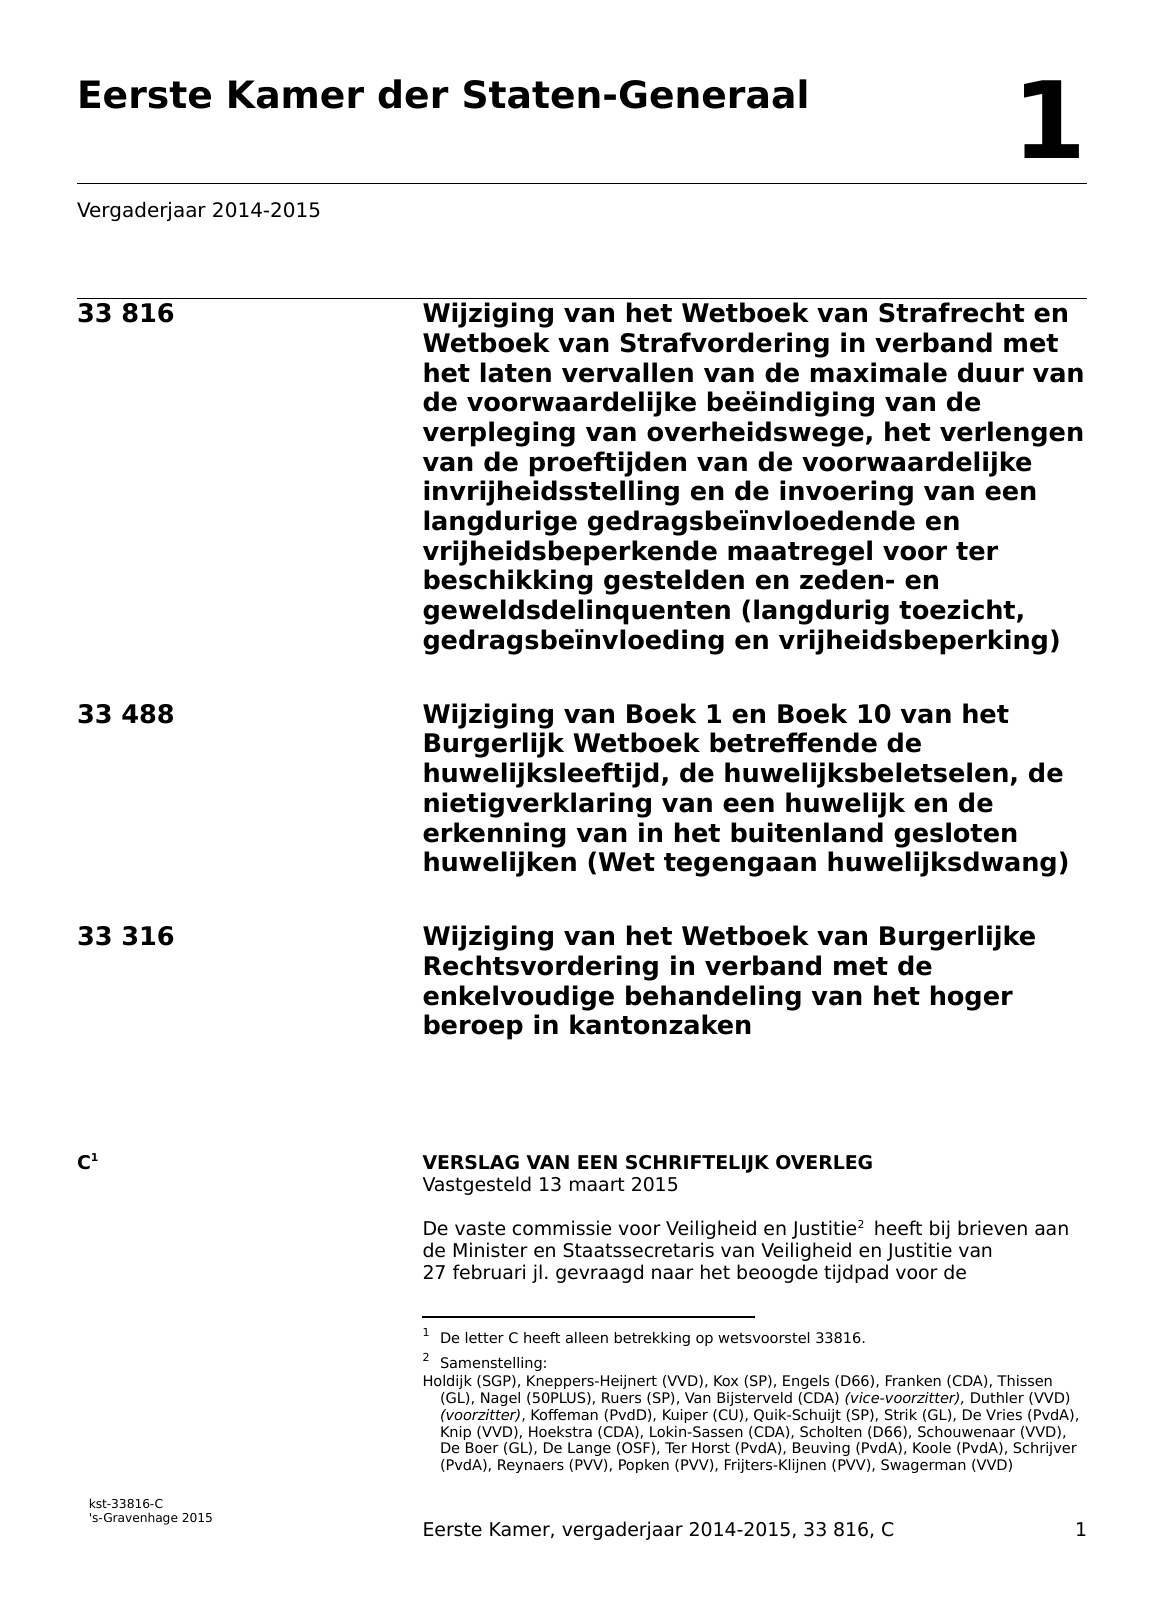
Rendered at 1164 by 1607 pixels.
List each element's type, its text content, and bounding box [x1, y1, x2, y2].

text Holdijk (SGP), Kneppers-Heijnert (VVD), Kox (SP), Engels (D66), Franken (CDA), Thissen (GL), Nagel (50PLUS), Ruers (SP), Van Bijsterveld (CDA) (vice-voorzitter), Duthler (VVD) (voorzitter), Koffeman (PvdD), Kuiper (CU), Quik-Schuijt (SP), Strik (GL), De Vries (PvdA), Knip (VVD), Hoekstra (CDA), Lokin-Sassen (CDA), Scholten (D66), Schouwenaar (VVD), De Boer (GL), De Lange (OSF), Ter Horst (PvdA), Beuving (PvdA), Koole (PvdA), Schrijver (PvdA), Reynaers (PVV), Popken (PVV), Frijters-Klijnen (PVV), Swagerman (VVD) [422, 1373, 1087, 1474]
table_header Eerste Kamer der Staten-Generaal [77, 59, 886, 183]
text De vaste commissie voor Veiligheid en Justitie heeft bij brieven aan de Minister en Staatssecretaris van Veiligheid en Justitie van 27 februari jl. gevraagd naar het beoogde tijdpad voor de [422, 1218, 1087, 1284]
text De letter C heeft alleen betrekking op wetsvoorstel 33816. [422, 1326, 1087, 1348]
table_cell Vergaderjaar 2014-2015 [77, 184, 1087, 298]
text Vastgesteld 13 maart 2015 [422, 1174, 1087, 1196]
table_header 1 [886, 59, 1087, 183]
subtitle 33 316 Wijziging van het Wetboek van Burgerlijke Rechtsvordering in verband met de enkelvoudige behandeling van het hoger beroep in kantonzaken [77, 922, 1087, 1041]
subtitle C VERSLAG VAN EEN SCHRIFTELIJK OVERLEG [77, 1152, 1087, 1174]
text 's-Gravenhage 2015 [88, 1511, 323, 1525]
subtitle 33 488 Wijziging van Boek 1 en Boek 10 van het Burgerlijk Wetboek betreffende de huwelijksleeftijd, de huwelijksbeletselen, de nietigverklaring van een huwelijk en de erkenning van in het buitenland gesloten huwelijken (Wet tegengaan huwelijksdwang) [77, 699, 1087, 878]
subtitle 33 816 Wijziging van het Wetboek van Strafrecht en Wetboek van Strafvordering in verband met het laten vervallen van de maximale duur van de voorwaardelijke beëindiging van de verpleging van overheidswege, het verlengen van de proeftijden van de voorwaardelijke invrijheidsstelling en de invoering van een langdurige gedragsbeïnvloedende en vrijheidsbeperkende maatregel voor ter beschikking gestelden en zeden- en geweldsdelinquenten (langdurig toezicht, gedragsbeïnvloeding en vrijheidsbeperking) [77, 299, 1087, 655]
text Samenstelling: [422, 1351, 1087, 1373]
text kst-33816-C [88, 1497, 323, 1511]
